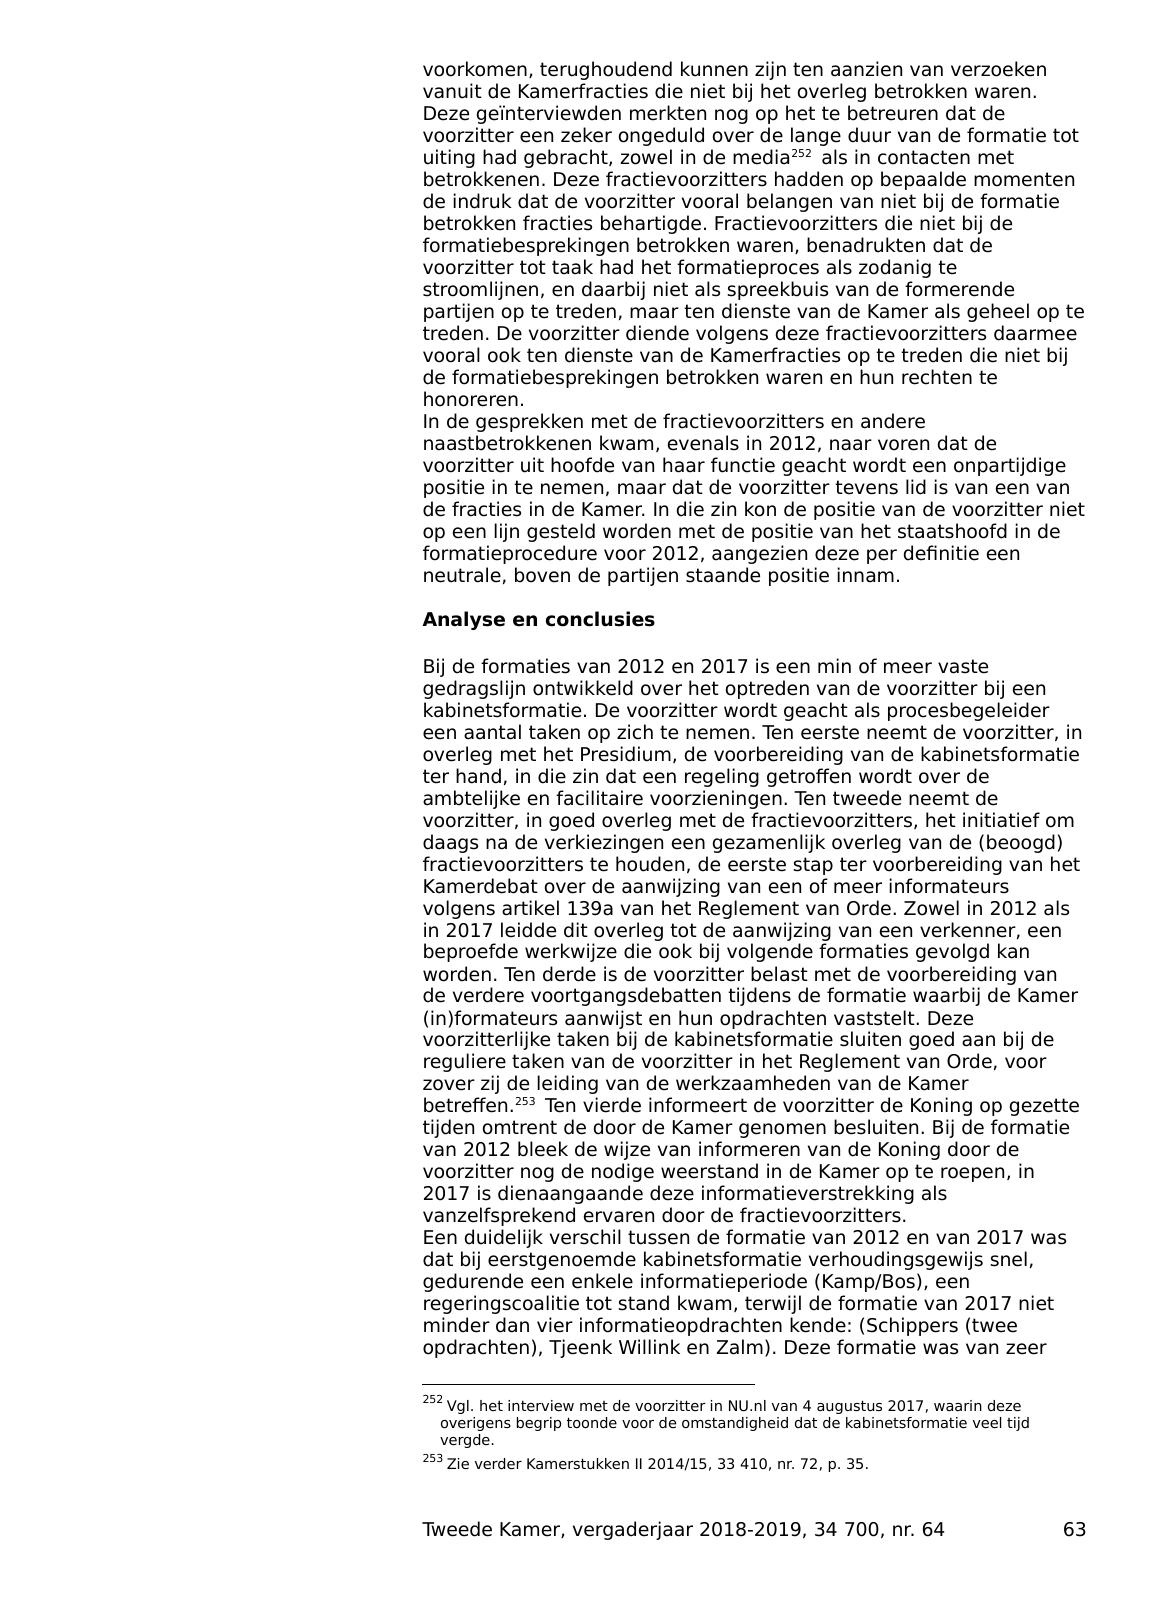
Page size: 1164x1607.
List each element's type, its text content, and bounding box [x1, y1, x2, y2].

text Een duidelijk verschil tussen de formatie van 2012 en van 2017 was dat bij eerstgenoemde kabinetsformatie verhoudingsgewijs snel, gedurende een enkele informatieperiode (Kamp/Bos), een regeringscoalitie tot stand kwam, terwijl de formatie van 2017 niet minder dan vier informatieopdrachten kende: (Schippers (twee opdrachten), Tjeenk Willink en Zalm). Deze formatie was van zeer [422, 1227, 1087, 1359]
text Vgl. het interview met de voorzitter in NU.nl van 4 augustus 2017, waarin deze overigens begrip toonde voor de omstandigheid dat de kabinetsformatie veel tijd vergde. [422, 1393, 1087, 1449]
text Zie verder Kamerstukken II 2014/15, 33 410, nr. 72, p. 35. [422, 1452, 1087, 1474]
text In de gesprekken met de fractievoorzitters en andere naastbetrokkenen kwam, evenals in 2012, naar voren dat de voorzitter uit hoofde van haar functie geacht wordt een onpartijdige positie in te nemen, maar dat de voorzitter tevens lid is van een van de fracties in de Kamer. In die zin kon de positie van de voorzitter niet op een lijn gesteld worden met de positie van het staatshoofd in de formatieprocedure voor 2012, aangezien deze per definitie een neutrale, boven de partijen staande positie innam. [422, 411, 1087, 587]
text voorkomen, terughoudend kunnen zijn ten aanzien van verzoeken vanuit de Kamerfracties die niet bij het overleg betrokken waren. Deze geïnterviewden merkten nog op het te betreuren dat de voorzitter een zeker ongeduld over de lange duur van de formatie tot uiting had gebracht, zowel in de media als in contacten met betrokkenen. Deze fractievoorzitters hadden op bepaalde momenten de indruk dat de voorzitter vooral belangen van niet bij de formatie betrokken fracties behartigde. Fractievoorzitters die niet bij de formatiebesprekingen betrokken waren, benadrukten dat de voorzitter tot taak had het formatieproces als zodanig te stroomlijnen, en daarbij niet als spreekbuis van de formerende partijen op te treden, maar ten dienste van de Kamer als geheel op te treden. De voorzitter diende volgens deze fractievoorzitters daarmee vooral ook ten dienste van de Kamerfracties op te treden die niet bij de formatiebesprekingen betrokken waren en hun rechten te honoreren. [422, 59, 1087, 411]
subtitle Analyse en conclusies [422, 609, 1087, 631]
text Bij de formaties van 2012 en 2017 is een min of meer vaste gedragslijn ontwikkeld over het optreden van de voorzitter bij een kabinetsformatie. De voorzitter wordt geacht als procesbegeleider een aantal taken op zich te nemen. Ten eerste neemt de voorzitter, in overleg met het Presidium, de voorbereiding van de kabinetsformatie ter hand, in die zin dat een regeling getroffen wordt over de ambtelijke en facilitaire voorzieningen. Ten tweede neemt de voorzitter, in goed overleg met de fractievoorzitters, het initiatief om daags na de verkiezingen een gezamenlijk overleg van de (beoogd) fractievoorzitters te houden, de eerste stap ter voorbereiding van het Kamerdebat over de aanwijzing van een of meer informateurs volgens artikel 139a van het Reglement van Orde. Zowel in 2012 als in 2017 leidde dit overleg tot de aanwijzing van een verkenner, een beproefde werkwijze die ook bij volgende formaties gevolgd kan worden. Ten derde is de voorzitter belast met de voorbereiding van de verdere voortgangsdebatten tijdens de formatie waarbij de Kamer (in)formateurs aanwijst en hun opdrachten vaststelt. Deze voorzitterlijke taken bij de kabinetsformatie sluiten goed aan bij de reguliere taken van de voorzitter in het Reglement van Orde, voor zover zij de leiding van de werkzaamheden van de Kamer betreffen. Ten vierde informeert de voorzitter de Koning op gezette tijden omtrent de door de Kamer genomen besluiten. Bij de formatie van 2012 bleek de wijze van informeren van de Koning door de voorzitter nog de nodige weerstand in de Kamer op te roepen, in 2017 is dienaangaande deze informatieverstrekking als vanzelfsprekend ervaren door de fractievoorzitters. [422, 656, 1087, 1227]
